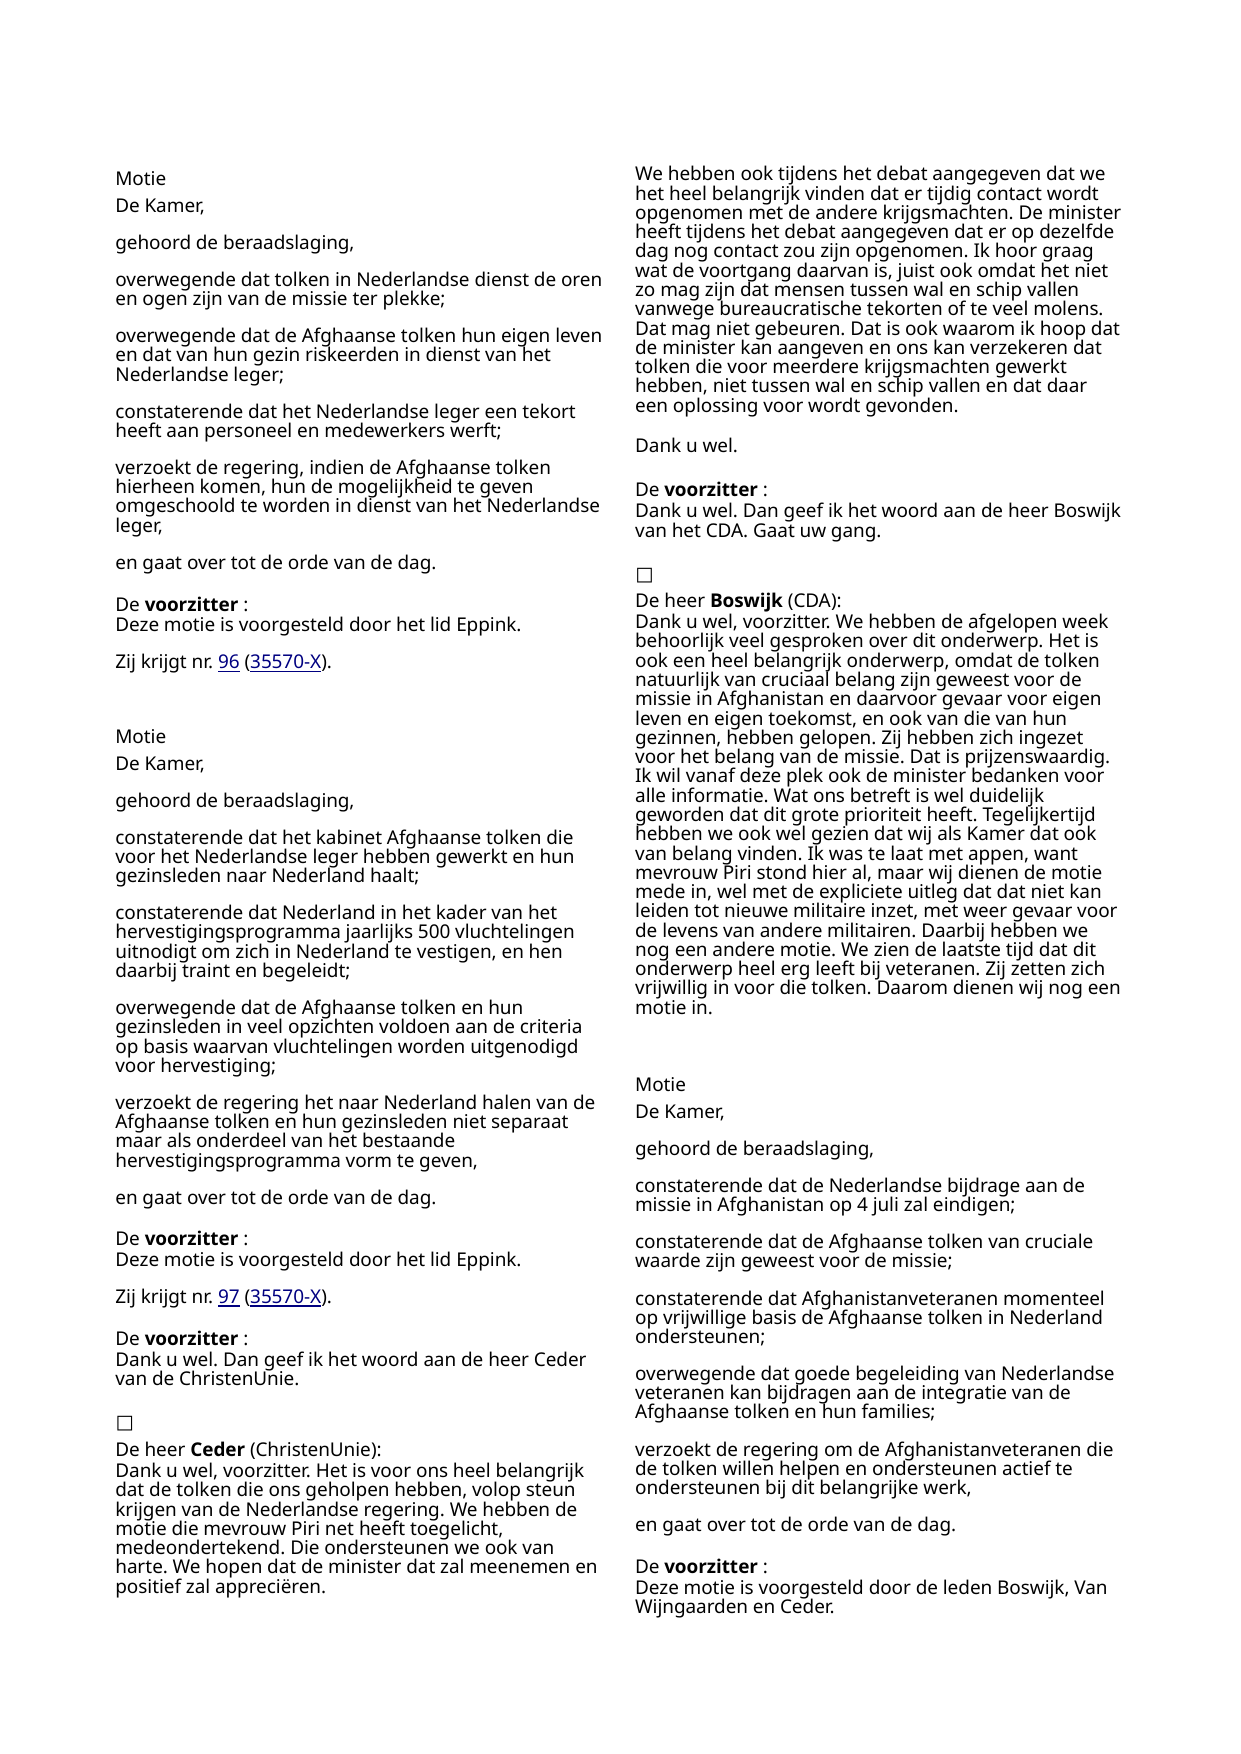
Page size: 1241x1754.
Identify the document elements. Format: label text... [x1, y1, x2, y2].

text en gaat over tot de orde van de dag. [115, 1189, 605, 1208]
text en gaat over tot de orde van de dag. [635, 1516, 1125, 1535]
text gehoord de beraadslaging, [635, 1140, 1125, 1159]
text De voorzitter : [115, 591, 605, 616]
text constaterende dat de Afghaanse tolken van cruciale waarde zijn geweest voor de missie; [635, 1233, 1125, 1272]
text De heer Boswijk (CDA): [635, 587, 1125, 613]
text De Kamer, [115, 755, 605, 774]
text Dank u wel, voorzitter. We hebben de afgelopen week behoorlijk veel gesproken over dit onderwerp. Het is ook een heel belangrijk onderwerp, omdat de tolken natuurlijk van cruciaal belang zijn geweest voor de missie in Afghanistan en daarvoor gevaar voor eigen leven en eigen toekomst, en ook van die van hun gezinnen, hebben gelopen. Zij hebben zich ingezet voor het belang van de missie. Dat is prijzenswaardig. Ik wil vanaf deze plek ook de minister bedanken voor alle informatie. Wat ons betreft is wel duidelijk geworden dat dit grote prioriteit heeft. Tegelijkertijd hebben we ook wel gezien dat wij als Kamer dat ook van belang vinden. Ik was te laat met appen, want mevrouw Piri stond hier al, maar wij dienen de motie mede in, wel met de expliciete uitleg dat dat niet kan leiden tot nieuwe militaire inzet, met weer gevaar voor de levens van andere militairen. Daarbij hebben we nog een andere motie. We zien de laatste tijd dat dit onderwerp heel erg leeft bij veteranen. Zij zetten zich vrijwillig in voor die tolken. Daarom dienen wij nog een motie in. [635, 613, 1125, 1018]
text verzoekt de regering het naar Nederland halen van de Afghaanse tolken en hun gezinsleden niet separaat maar als onderdeel van het bestaande hervestigingsprogramma vorm te geven, [115, 1094, 605, 1171]
text gehoord de beraadslaging, [115, 234, 605, 253]
text Motie [635, 1071, 1125, 1097]
text We hebben ook tijdens het debat aangegeven dat we het heel belangrijk vinden dat er tijdig contact wordt opgenomen met de andere krijgsmachten. De minister heeft tijdens het debat aangegeven dat er op dezelfde dag nog contact zou zijn opgenomen. Ik hoor graag wat de voortgang daarvan is, juist ook omdat het niet zo mag zijn dat mensen tussen wal en schip vallen vanwege bureaucratische tekorten of te veel molens. Dat mag niet gebeuren. Dat is ook waarom ik hoop dat de minister kan aangeven en ons kan verzekeren dat tolken die voor meerdere krijgsmachten gewerkt hebben, niet tussen wal en schip vallen en dat daar een oplossing voor wordt gevonden. [635, 165, 1125, 416]
text gehoord de beraadslaging, [115, 792, 605, 811]
text Motie [115, 723, 605, 749]
text constaterende dat Nederland in het kader van het hervestigingsprogramma jaarlijks 500 vluchtelingen uitnodigt om zich in Nederland te vestigen, en hen daarbij traint en begeleidt; [115, 904, 605, 981]
text Deze motie is voorgesteld door de leden Boswijk, Van Wijngaarden en Ceder. [635, 1579, 1125, 1617]
text constaterende dat Afghanistanveteranen momenteel op vrijwillige basis de Afghaanse tolken in Nederland ondersteunen; [635, 1289, 1125, 1347]
text De voorzitter : [635, 477, 1125, 502]
text overwegende dat de Afghaanse tolken hun eigen leven en dat van hun gezin riskeerden in dienst van het Nederlandse leger; [115, 327, 605, 385]
text constaterende dat de Nederlandse bijdrage aan de missie in Afghanistan op 4 juli zal eindigen; [635, 1177, 1125, 1216]
text Dank u wel, voorzitter. Het is voor ons heel belangrijk dat de tolken die ons geholpen hebben, volop steun krijgen van de Nederlandse regering. We hebben de motie die mevrouw Piri net heeft toegelicht, medeondertekend. Die ondersteunen we ook van harte. We hopen dat de minister dat zal meenemen en positief zal appreciëren. [115, 1462, 605, 1597]
text De Kamer, [115, 197, 605, 216]
text De Kamer, [635, 1103, 1125, 1122]
text Dank u wel. Dan geef ik het woord aan de heer Ceder van de ChristenUnie. [115, 1351, 605, 1390]
text De voorzitter : [115, 1226, 605, 1251]
text overwegende dat goede begeleiding van Nederlandse veteranen kan bijdragen aan de integratie van de Afghaanse tolken en hun families; [635, 1365, 1125, 1423]
text overwegende dat de Afghaanse tolken en hun gezinsleden in veel opzichten voldoen aan de criteria op basis waarvan vluchtelingen worden uitgenodigd voor hervestiging; [115, 999, 605, 1076]
text ⬜ [635, 562, 1125, 587]
text Deze motie is voorgesteld door het lid Eppink. [115, 616, 605, 636]
text Deze motie is voorgesteld door het lid Eppink. [115, 1251, 605, 1271]
text Zij krijgt nr. 97 (35570-X). [115, 1288, 605, 1308]
text ⬜ [115, 1411, 605, 1436]
text Zij krijgt nr. 96 (35570-X). [115, 653, 605, 673]
text De voorzitter : [635, 1553, 1125, 1579]
text overwegende dat tolken in Nederlandse dienst de oren en ogen zijn van de missie ter plekke; [115, 271, 605, 309]
text en gaat over tot de orde van de dag. [115, 554, 605, 573]
text De heer Ceder (ChristenUnie): [115, 1436, 605, 1462]
text De voorzitter : [115, 1325, 605, 1351]
text Motie [115, 165, 605, 191]
text Dank u wel. [635, 437, 1125, 456]
text constaterende dat het Nederlandse leger een tekort heeft aan personeel en medewerkers werft; [115, 403, 605, 441]
text verzoekt de regering om de Afghanistanveteranen die de tolken willen helpen en ondersteunen actief te ondersteunen bij dit belangrijke werk, [635, 1441, 1125, 1498]
text constaterende dat het kabinet Afghaanse tolken die voor het Nederlandse leger hebben gewerkt en hun gezinsleden naar Nederland haalt; [115, 829, 605, 887]
text Dank u wel. Dan geef ik het woord aan de heer Boswijk van het CDA. Gaat uw gang. [635, 502, 1125, 541]
text verzoekt de regering, indien de Afghaanse tolken hierheen komen, hun de mogelijkheid te geven omgeschoold te worden in dienst van het Nederlandse leger, [115, 459, 605, 536]
